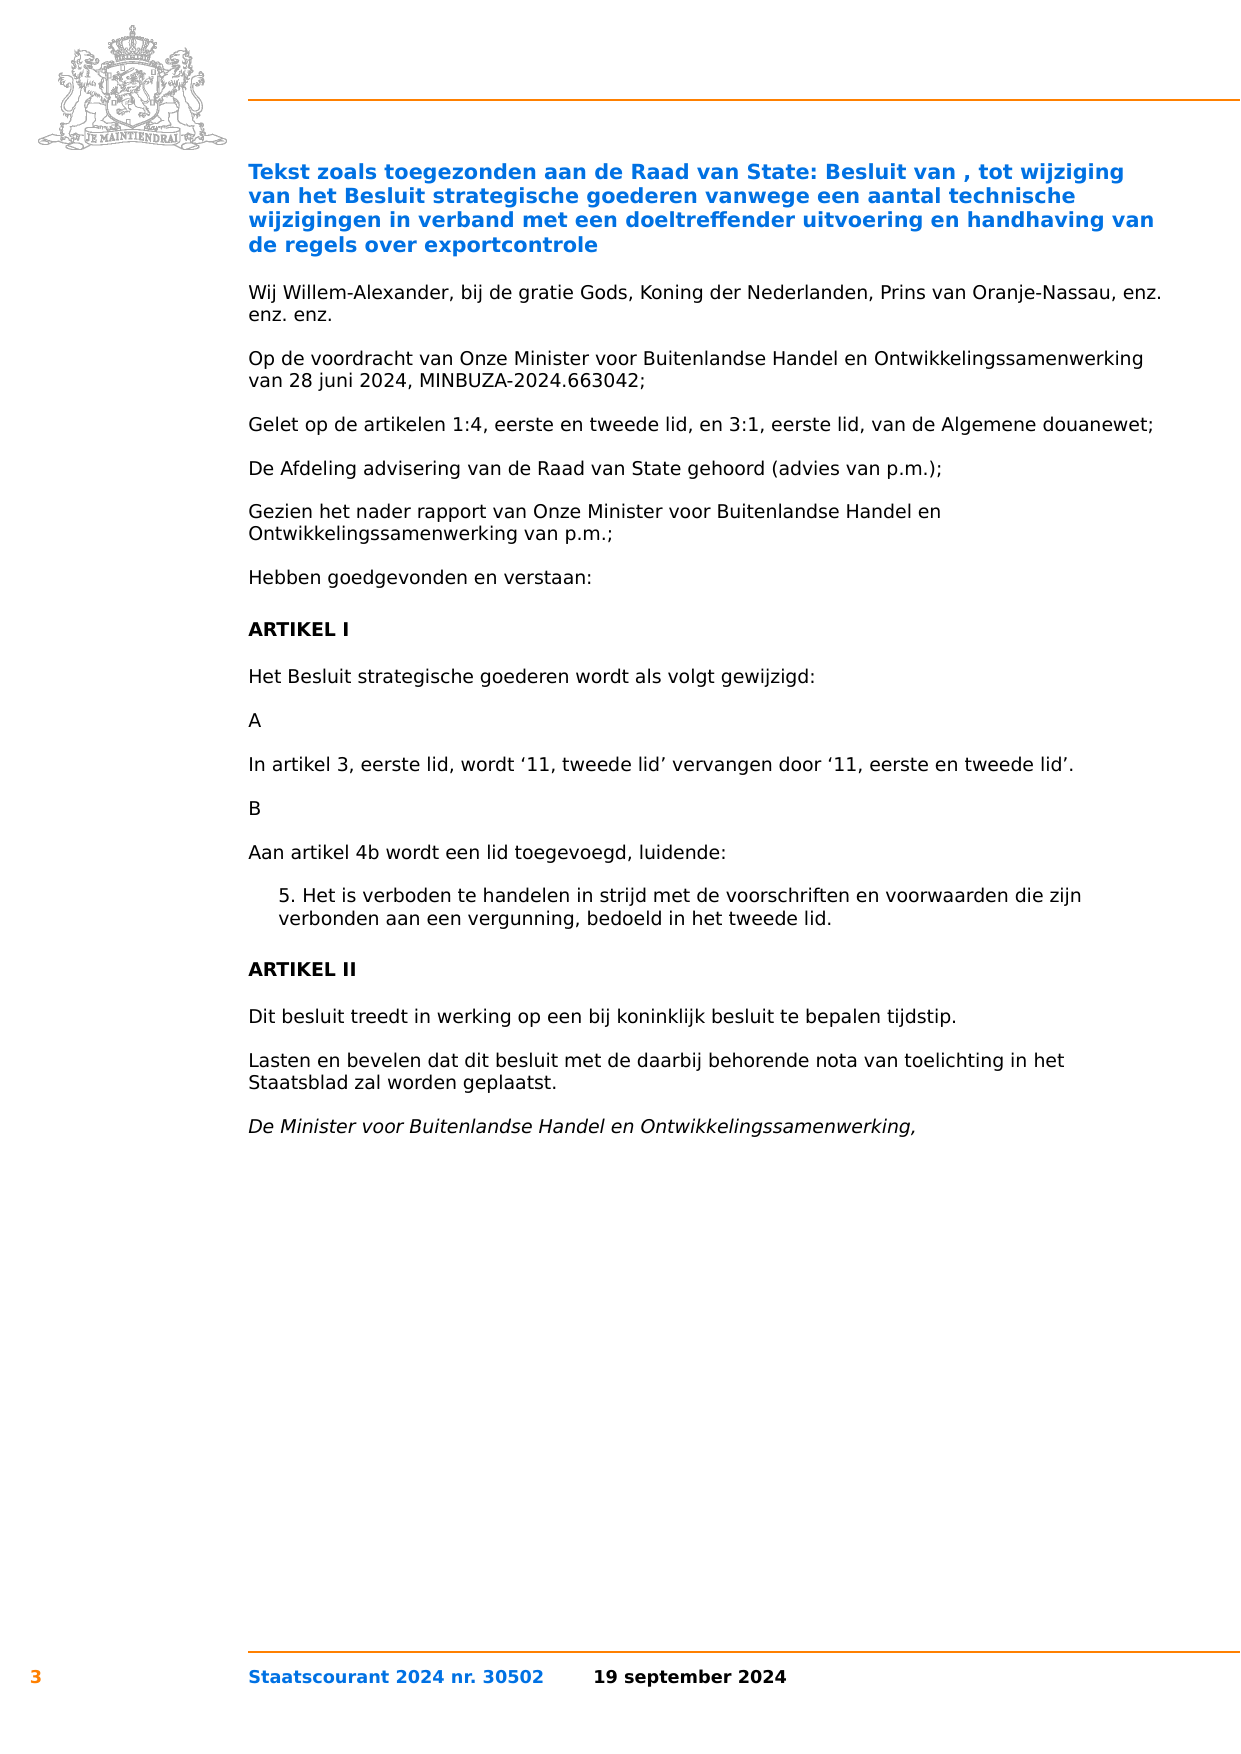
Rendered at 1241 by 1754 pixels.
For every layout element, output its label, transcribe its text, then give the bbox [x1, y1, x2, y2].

text Aan artikel 4b wordt een lid toegevoegd, luidende: [248, 842, 1163, 863]
text Gelet op de artikelen 1:4, eerste en tweede lid, en 3:1, eerste lid, van de Algemene douanewet; [248, 414, 1163, 436]
text A [248, 710, 1163, 732]
text B [248, 798, 1163, 820]
text Het Besluit strategische goederen wordt als volgt gewijzigd: [248, 666, 1163, 688]
text Wij Willem-Alexander, bij de gratie Gods, Koning der Nederlanden, Prins van Oranje-Nassau, enz. enz. enz. [248, 282, 1163, 326]
text Hebben goedgevonden en verstaan: [248, 567, 1163, 589]
text De Minister voor Buitenlandse Handel en Ontwikkelingssamenwerking, [248, 1116, 1163, 1138]
subtitle ARTIKEL II [248, 959, 1163, 981]
subtitle ARTIKEL I [248, 619, 1163, 641]
picture [38, 25, 227, 150]
text Dit besluit treedt in werking op een bij koninklijk besluit te bepalen tijdstip. [248, 1006, 1163, 1028]
text Gezien het nader rapport van Onze Minister voor Buitenlandse Handel en Ontwikkelingssamenwerking van p.m.; [248, 501, 1163, 545]
text In artikel 3, eerste lid, wordt ‘11, tweede lid’ vervangen door ‘11, eerste en tweede lid’. [248, 754, 1163, 776]
text 5. Het is verboden te handelen in strijd met de voorschriften en voorwaarden die zijn verbonden aan een vergunning, bedoeld in het tweede lid. [278, 885, 1163, 929]
text Lasten en bevelen dat dit besluit met de daarbij behorende nota van toelichting in het Staatsblad zal worden geplaatst. [248, 1050, 1163, 1094]
subtitle Tekst zoals toegezonden aan de Raad van State: Besluit van , tot wijziging van het Besluit strategische goederen vanwege een aantal technische wijzigingen in verband met een doeltreffender uitvoering en handhaving van de regels over exportcontrole [248, 160, 1163, 257]
text Op de voordracht van Onze Minister voor Buitenlandse Handel en Ontwikkelingssamenwerking van 28 juni 2024, MINBUZA-2024.663042; [248, 348, 1163, 392]
text De Afdeling advisering van de Raad van State gehoord (advies van p.m.); [248, 457, 1163, 479]
